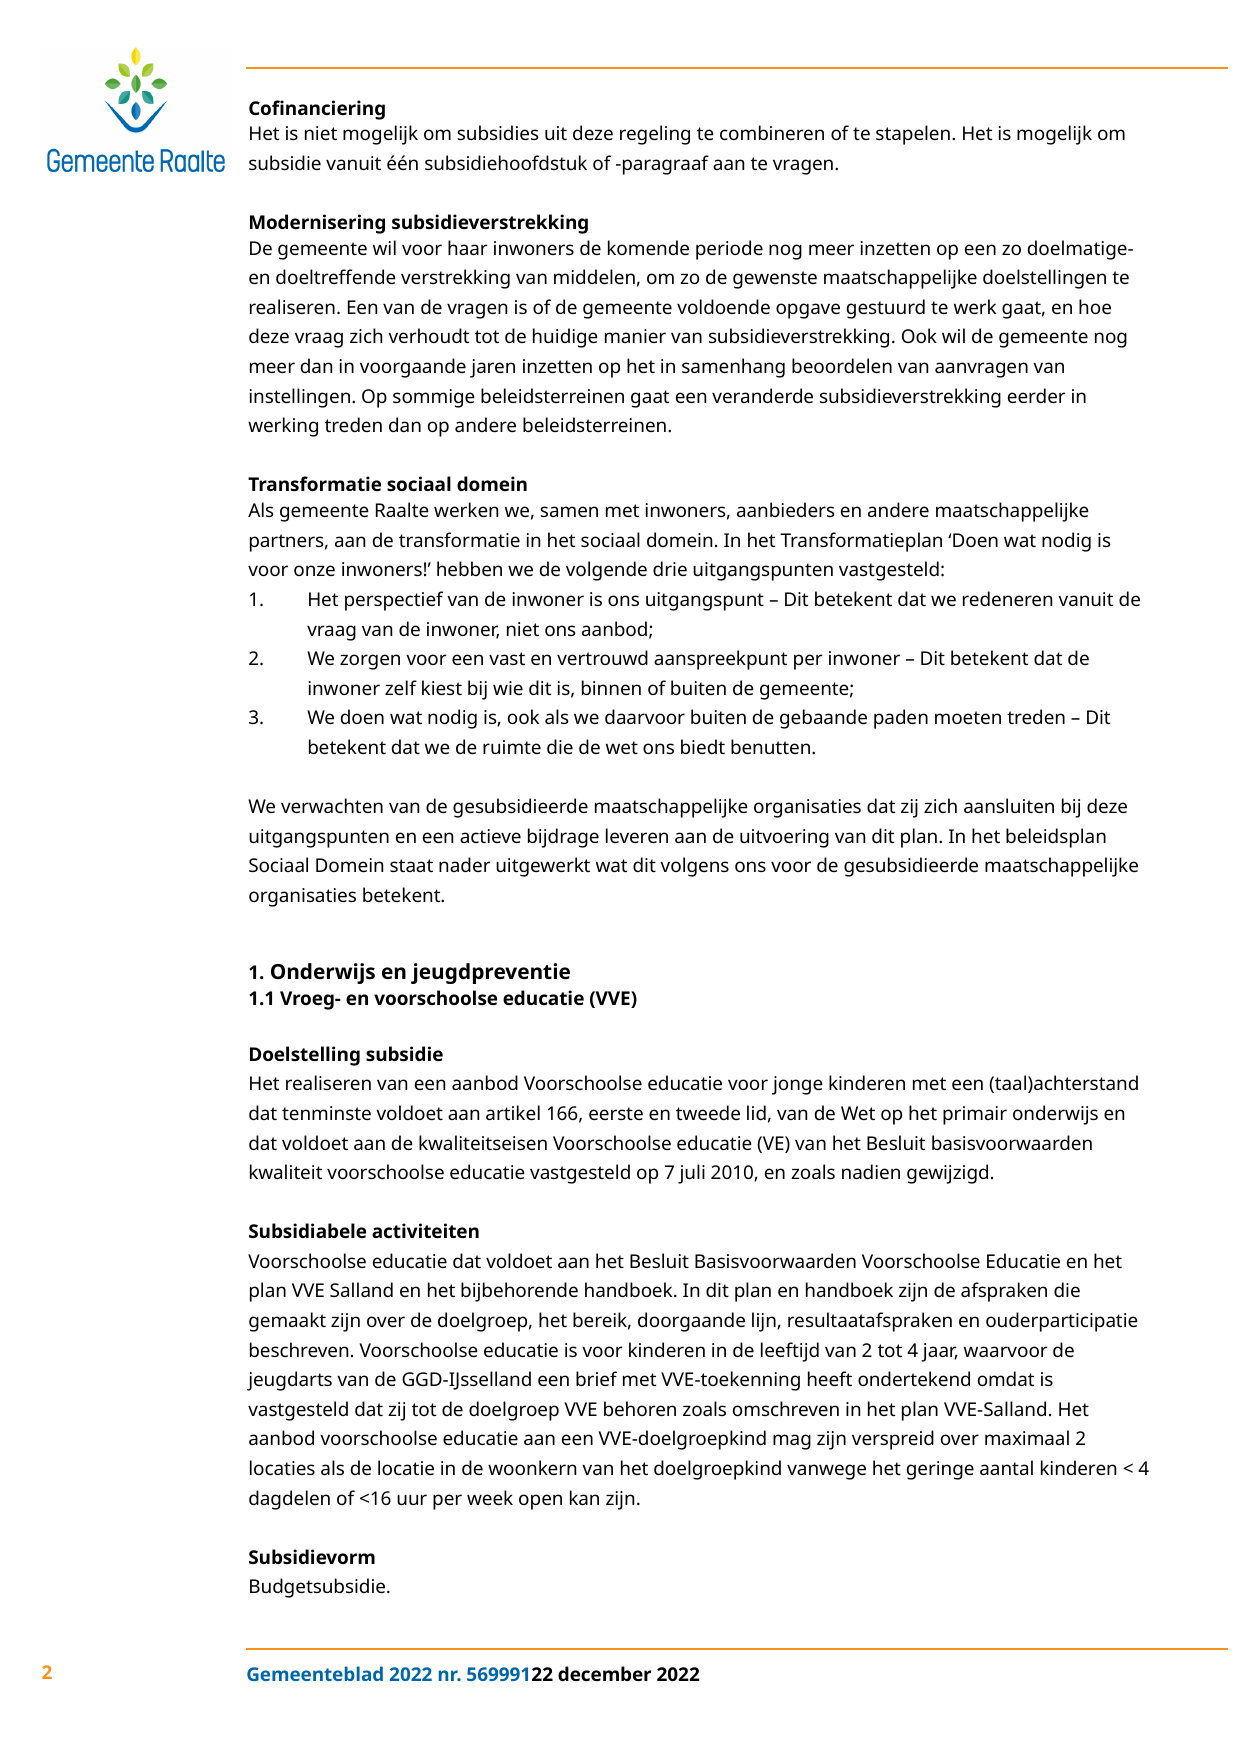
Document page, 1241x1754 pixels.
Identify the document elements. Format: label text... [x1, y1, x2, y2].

text De gemeente wil voor haar inwoners de komende periode nog meer inzetten op een zo doelmatige- en doeltreffende verstrekking van middelen, om zo de gewenste maatschappelijke doelstellingen te realiseren. Een van de vragen is of de gemeente voldoende opgave gestuurd te werk gaat, en hoe deze vraag zich verhoudt tot de huidige manier van subsidieverstrekking. Ook wil de gemeente nog meer dan in voorgaande jaren inzetten op het in samenhang beoordelen van aanvragen van instellingen. Op sommige beleidsterreinen gaat een veranderde subsidieverstrekking eerder in werking treden dan op andere beleidsterreinen. [248, 235, 1152, 438]
text Het is niet mogelijk om subsidies uit deze regeling te combineren of te stapelen. Het is mogelijk om subsidie vanuit één subsidiehoofdstuk of -paragraaf aan te vragen. [248, 121, 1152, 176]
text Subsidiabele activiteiten [248, 1218, 1152, 1244]
text 1. Onderwijs en jeugdpreventie [248, 957, 1152, 986]
text 1.1 Vroeg- en voorschoolse educatie (VVE) [248, 986, 1152, 1011]
text Budgetsubsidie. [248, 1573, 1152, 1599]
picture [41, 47, 231, 172]
text Als gemeente Raalte werken we, samen met inwoners, aanbieders en andere maatschappelijke partners, aan de transformatie in het sociaal domein. In het Transformatieplan ‘Doen wat nodig is voor onze inwoners!’ hebben we de volgende drie uitgangspunten vastgesteld: [248, 497, 1152, 582]
text Transformatie sociaal domein [248, 472, 1152, 497]
text Voorschoolse educatie dat voldoet aan het Besluit Basisvoorwaarden Voorschoolse Educatie en het plan VVE Salland en het bijbehorende handboek. In dit plan en handboek zijn de afspraken die gemaakt zijn over de doelgroep, het bereik, doorgaande lijn, resultaatafspraken en ouderparticipatie beschreven. Voorschoolse educatie is voor kinderen in de leeftijd van 2 tot 4 jaar, waarvoor de jeugdarts van de GGD-IJsselland een brief met VVE-toekenning heeft ondertekend omdat is vastgesteld dat zij tot de doelgroep VVE behoren zoals omschreven in het plan VVE-Salland. Het aanbod voorschoolse educatie aan een VVE-doelgroepkind mag zijn verspreid over maximaal 2 locaties als de locatie in de woonkern van het doelgroepkind vanwege het geringe aantal kinderen < 4 dagdelen of <16 uur per week open kan zijn. [248, 1248, 1152, 1510]
text Doelstelling subsidie [248, 1041, 1152, 1067]
list We doen wat nodig is, ook als we daarvoor buiten de gebaande paden moeten treden – Dit betekent dat we de ruimte die de wet ons biedt benutten. [248, 704, 1152, 760]
list Het perspectief van de inwoner is ons uitgangspunt – Dit betekent dat we redeneren vanuit de vraag van de inwoner, niet ons aanbod; [248, 586, 1152, 641]
text Het realiseren van een aanbod Voorschoolse educatie voor jonge kinderen met een (taal)achterstand dat tenminste voldoet aan artikel 166, eerste en tweede lid, van de Wet op het primair onderwijs en dat voldoet aan de kwaliteitseisen Voorschoolse educatie (VE) van het Besluit basisvoorwaarden kwaliteit voorschoolse educatie vastgesteld op 7 juli 2010, en zoals nadien gewijzigd. [248, 1071, 1152, 1185]
text Cofinanciering [248, 95, 1152, 121]
text Modernisering subsidieverstrekking [248, 209, 1152, 235]
text Subsidievorm [248, 1544, 1152, 1569]
text We verwachten van de gesubsidieerde maatschappelijke organisaties dat zij zich aansluiten bij deze uitgangspunten en een actieve bijdrage leveren aan de uitvoering van dit plan. In het beleidsplan Sociaal Domein staat nader uitgewerkt wat dit volgens ons voor de gesubsidieerde maatschappelijke organisaties betekent. [248, 793, 1152, 908]
list We zorgen voor een vast en vertrouwd aanspreekpunt per inwoner – Dit betekent dat de inwoner zelf kiest bij wie dit is, binnen of buiten de gemeente; [248, 645, 1152, 701]
